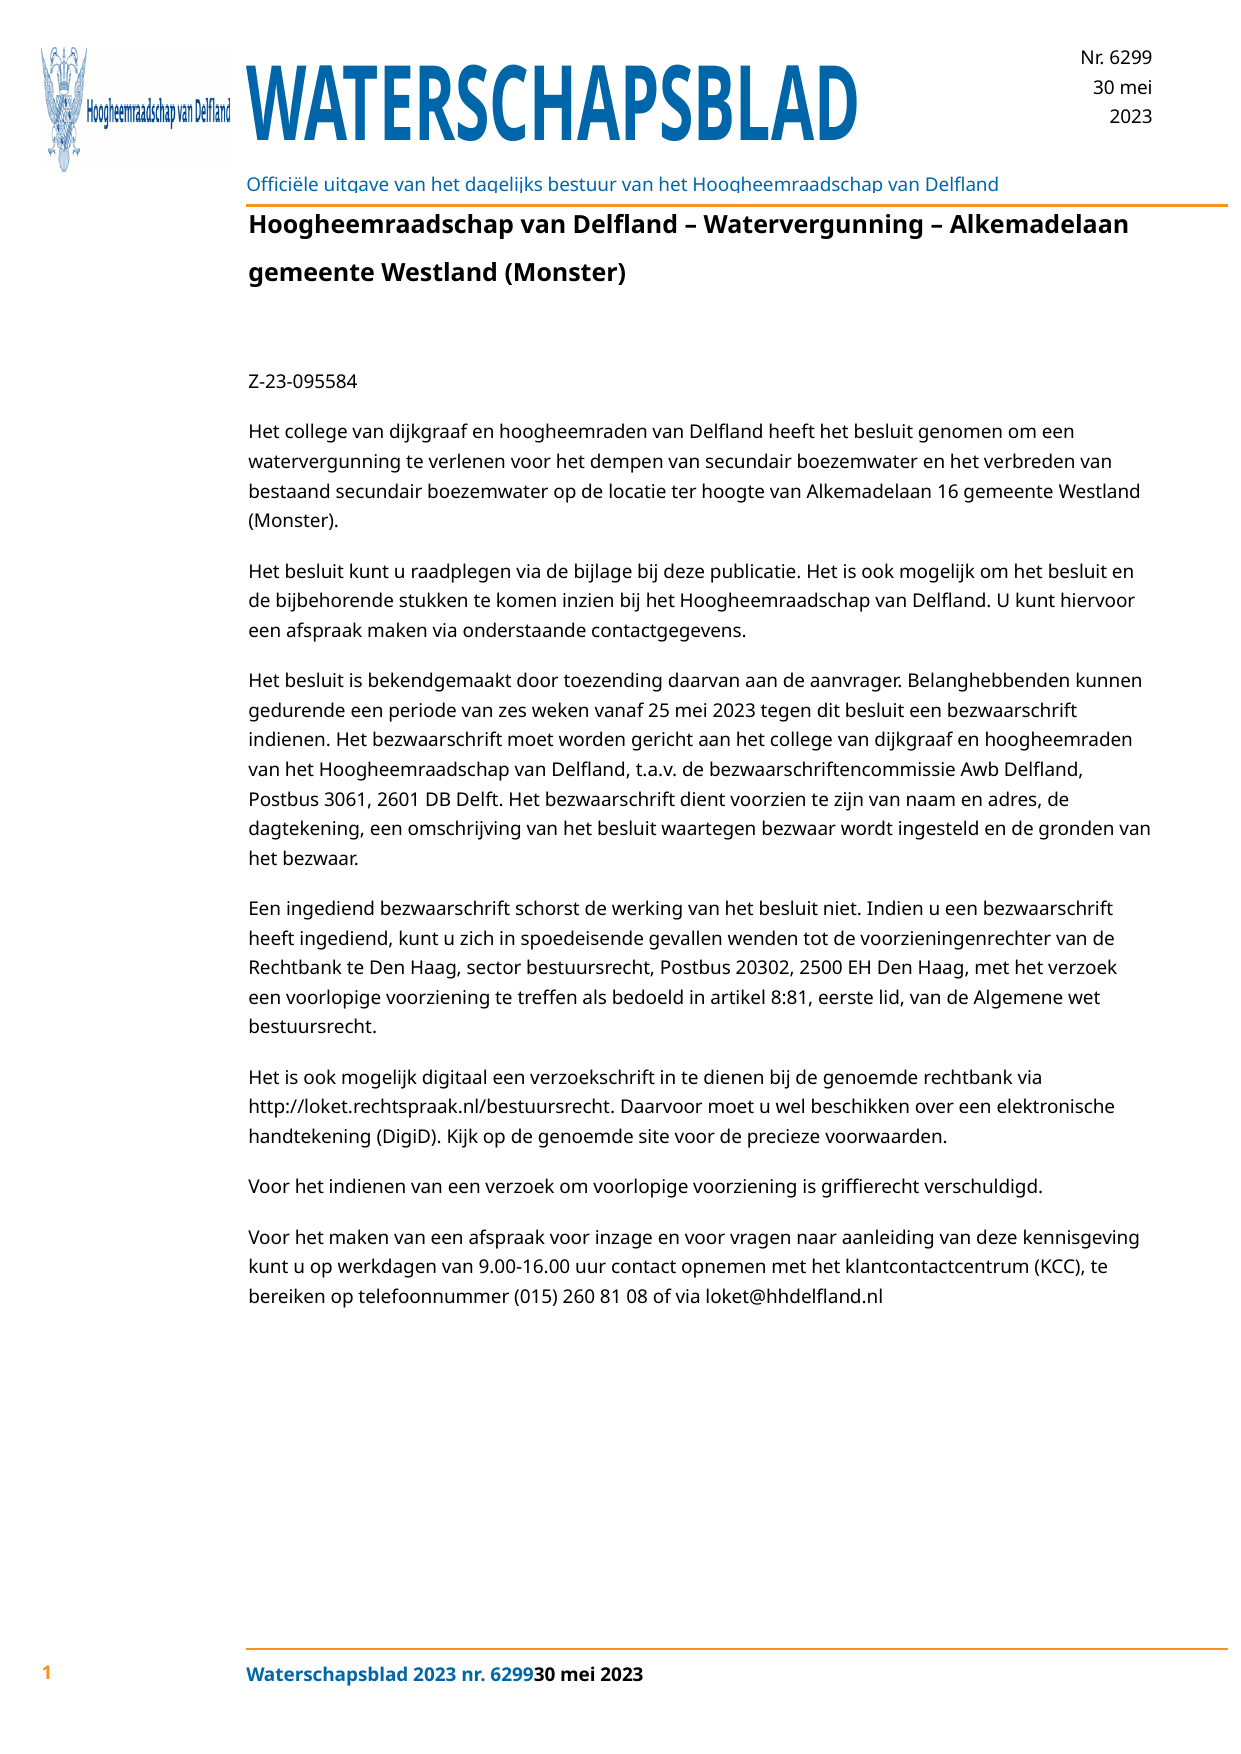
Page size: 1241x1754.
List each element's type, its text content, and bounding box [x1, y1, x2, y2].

text Hoogheemraadschap van Delfland – Watervergunning – Alkemadelaan gemeente Westland (Monster) [248, 207, 1152, 288]
text Voor het maken van een afspraak voor inzage en voor vragen naar aanleiding van deze kennisgeving kunt u op werkdagen van 9.00-16.00 uur contact opnemen met het klantcontactcentrum (KCC), te bereiken op telefoonnummer (015) 260 81 08 of via loket@hhdelfland.nl [248, 1224, 1152, 1309]
text Het college van dijkgraaf en hoogheemraden van Delfland heeft het besluit genomen om een watervergunning te verlenen voor het dempen van secundair boezemwater en het verbreden van bestaand secundair boezemwater op de locatie ter hoogte van Alkemadelaan 16 gemeente Westland (Monster). [248, 419, 1152, 533]
text Voor het indienen van een verzoek om voorlopige voorziening is griffierecht verschuldigd. [248, 1174, 1152, 1199]
text Een ingediend bezwaarschrift schorst de werking van het besluit niet. Indien u een bezwaarschrift heeft ingediend, kunt u zich in spoedeisende gevallen wenden tot de voorzieningenrechter van de Rechtbank te Den Haag, sector bestuursrecht, Postbus 20302, 2500 EH Den Haag, met het verzoek een voorlopige voorziening te treffen als bedoeld in artikel 8:81, eerste lid, van de Algemene wet bestuursrecht. [248, 895, 1152, 1039]
text Het besluit is bekendgemaakt door toezending daarvan aan de aanvrager. Belanghebbenden kunnen gedurende een periode van zes weken vanaf 25 mei 2023 tegen dit besluit een bezwaarschrift indienen. Het bezwaarschrift moet worden gericht aan het college van dijkgraaf en hoogheemraden van het Hoogheemraadschap van Delfland, t.a.v. de bezwaarschriftencommissie Awb Delfland, Postbus 3061, 2601 DB Delft. Het bezwaarschrift dient voorzien te zijn van naam en adres, de dagtekening, een omschrijving van het besluit waartegen bezwaar wordt ingesteld en de gronden van het bezwaar. [248, 667, 1152, 871]
picture [41, 47, 231, 172]
text Het besluit kunt u raadplegen via de bijlage bij deze publicatie. Het is ook mogelijk om het besluit en de bijbehorende stukken te komen inzien bij het Hoogheemraadschap van Delfland. U kunt hiervoor een afspraak maken via onderstaande contactgegevens. [248, 558, 1152, 643]
text Het is ook mogelijk digitaal een verzoekschrift in te dienen bij de genoemde rechtbank via http://loket.rechtspraak.nl/bestuursrecht. Daarvoor moet u wel beschikken over een elektronische handtekening (DigiD). Kijk op de genoemde site voor de precieze voorwaarden. [248, 1064, 1152, 1149]
text Z-23-095584 [248, 368, 1152, 394]
